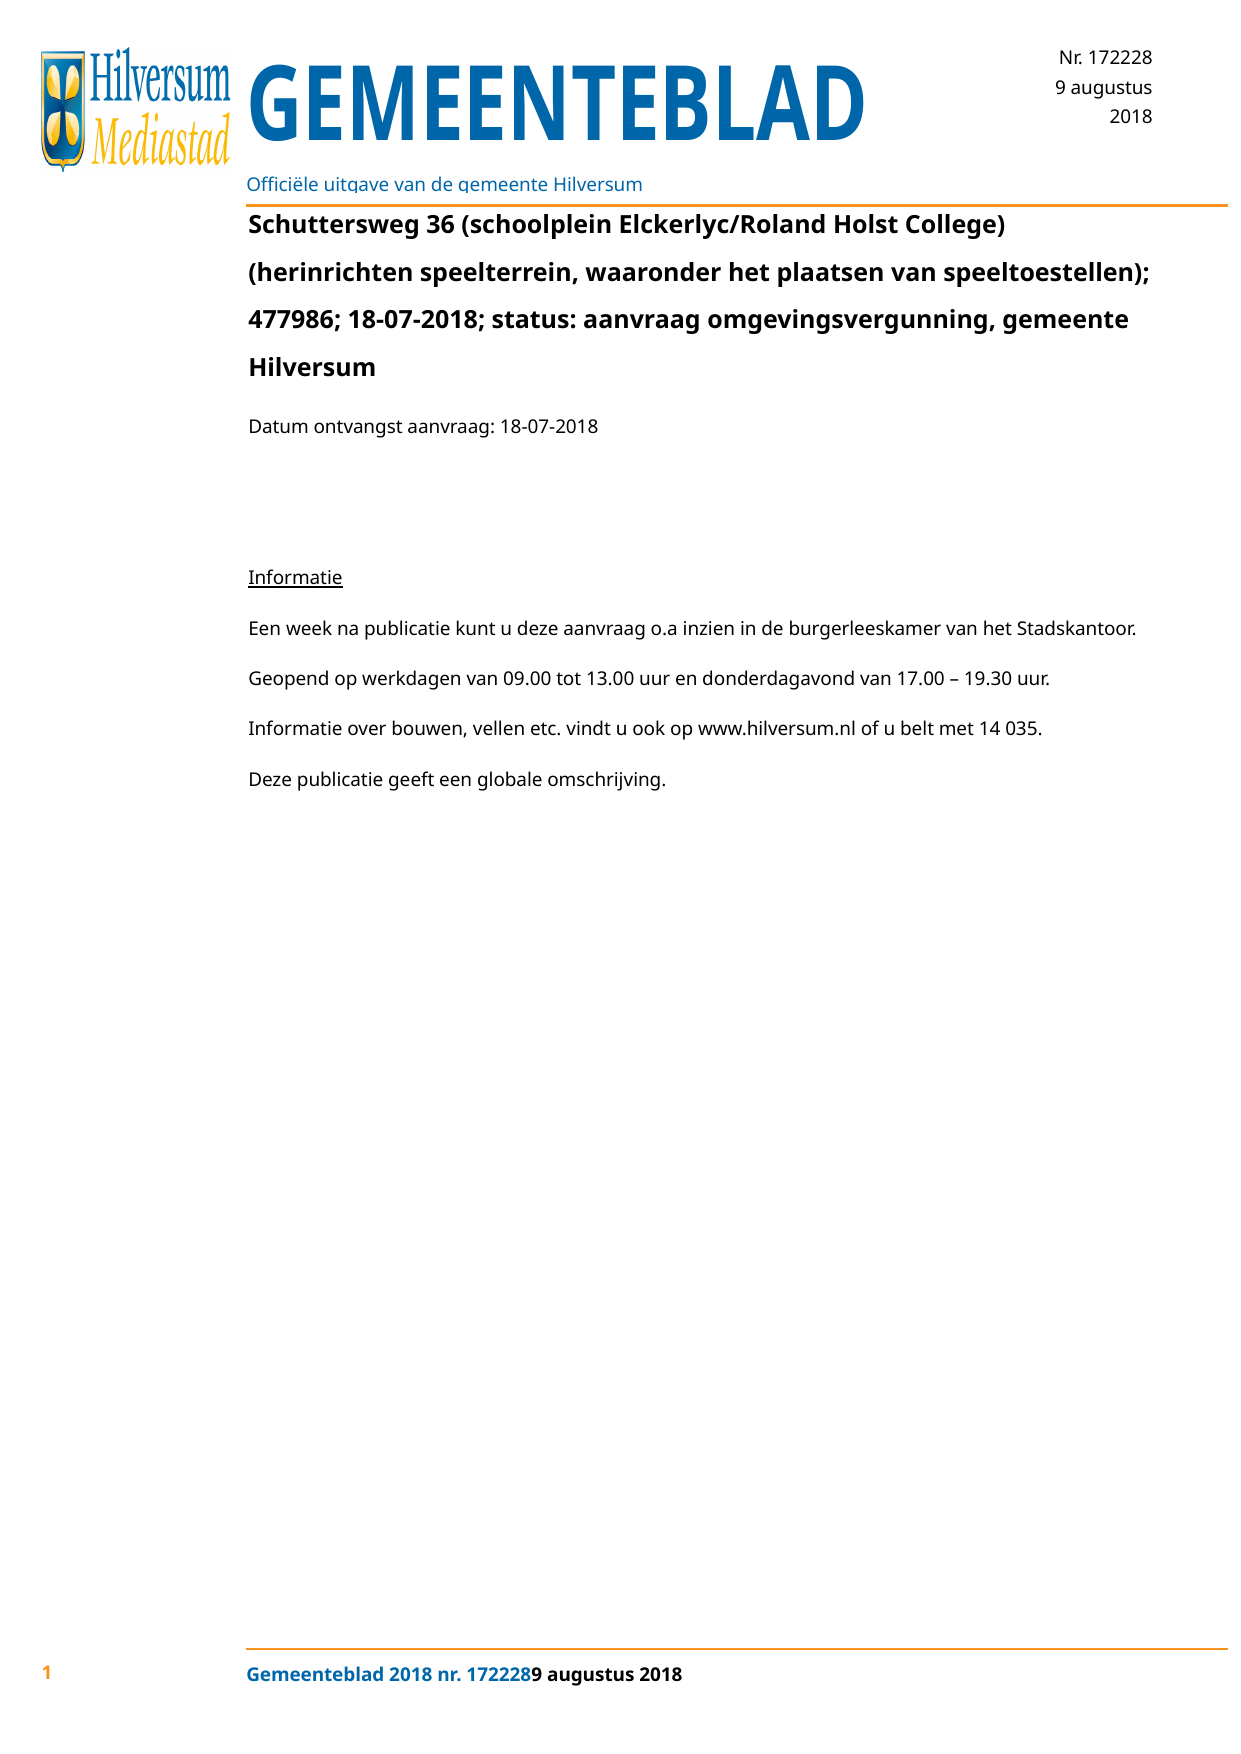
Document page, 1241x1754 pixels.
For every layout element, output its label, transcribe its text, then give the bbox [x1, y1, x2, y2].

text Schuttersweg 36 (schoolplein Elckerlyc/Roland Holst College) (herinrichten speelterrein, waaronder het plaatsen van speeltoestellen); 477986; 18-07-2018; status: aanvraag omgevingsvergunning, gemeente Hilversum [248, 207, 1152, 384]
text Informatie over bouwen, vellen etc. vindt u ook op www.hilversum.nl of u belt met 14 035. [248, 716, 1152, 741]
picture [41, 47, 231, 172]
text Een week na publicatie kunt u deze aanvraag o.a inzien in de burgerleeskamer van het Stadskantoor. [248, 615, 1152, 641]
text Deze publicatie geeft een globale omschrijving. [248, 766, 1152, 792]
text Informatie [248, 564, 1152, 590]
text Datum ontvangst aanvraag: 18-07-2018 [248, 413, 1152, 439]
text Geopend op werkdagen van 09.00 tot 13.00 uur en donderdagavond van 17.00 – 19.30 uur. [248, 665, 1152, 691]
